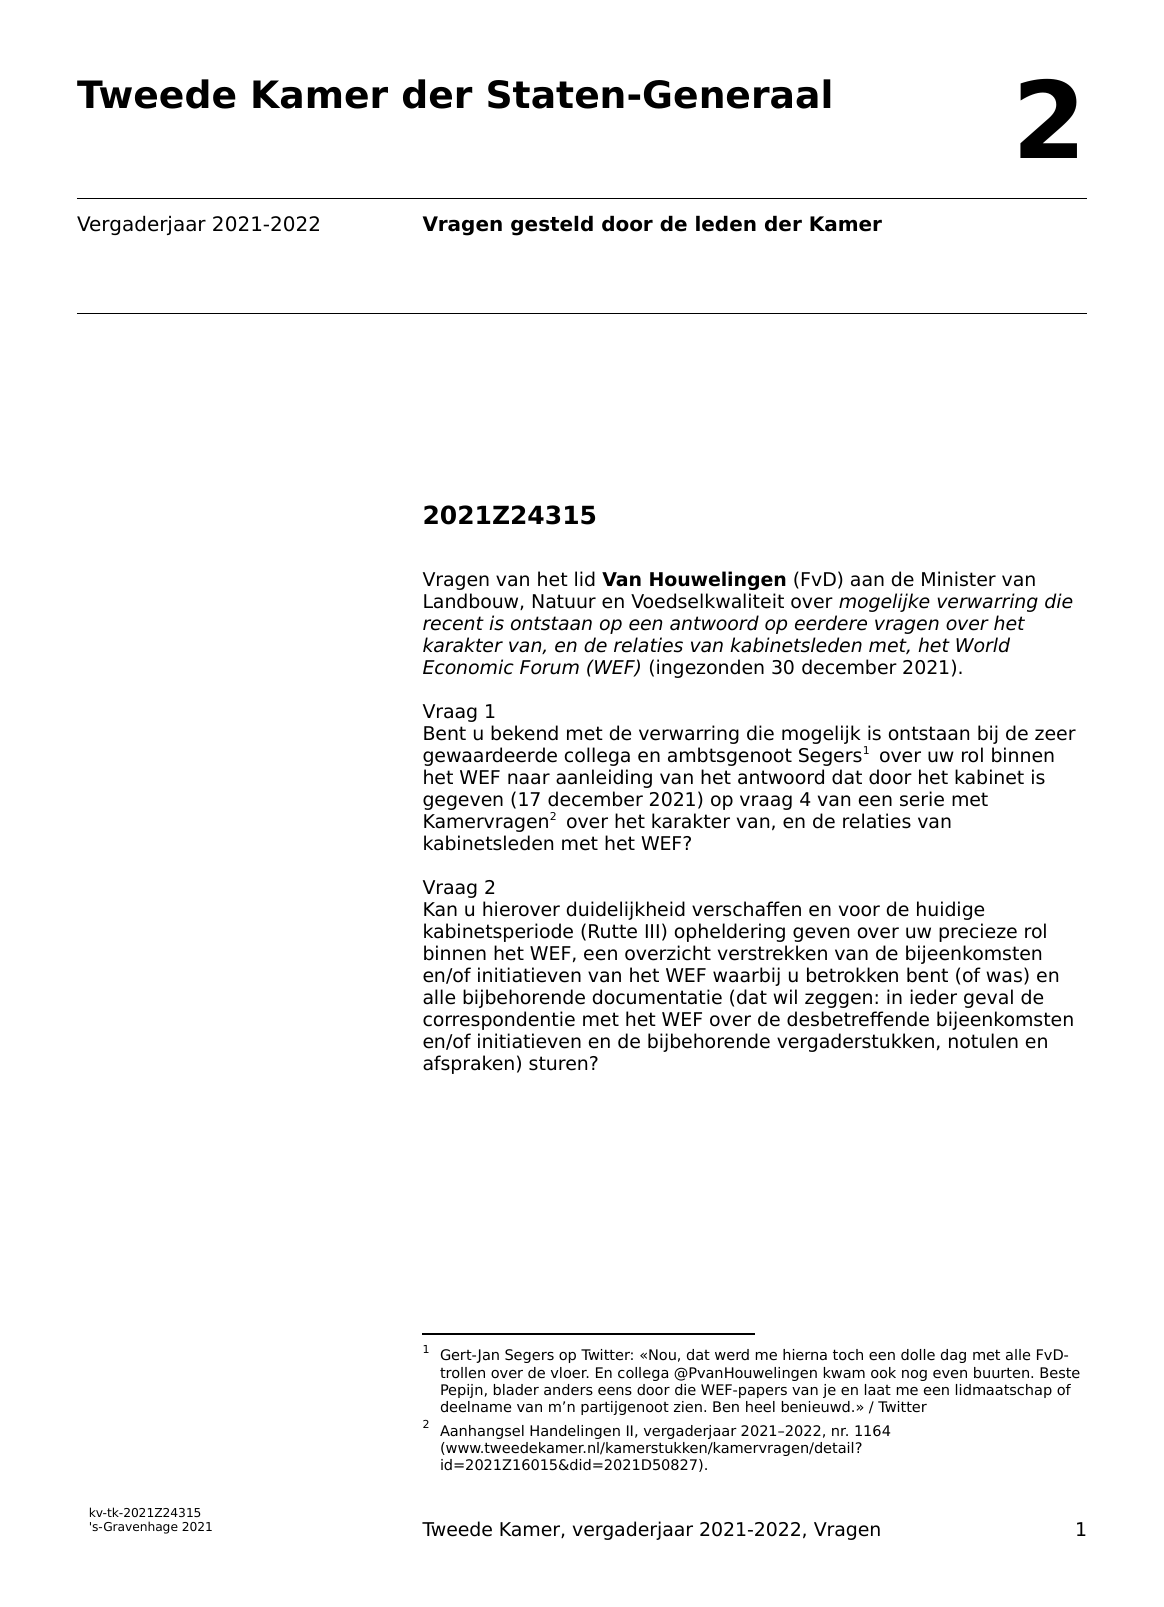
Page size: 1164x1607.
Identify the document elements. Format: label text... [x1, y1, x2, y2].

text Kan u hierover duidelijkheid verschaffen en voor de huidige kabinetsperiode (Rutte III) opheldering geven over uw precieze rol binnen het WEF, een overzicht verstrekken van de bijeenkomsten en/of initiatieven van het WEF waarbij u betrokken bent (of was) en alle bijbehorende documentatie (dat wil zeggen: in ieder geval de correspondentie met het WEF over de desbetreffende bijeenkomsten en/of initiatieven en de bijbehorende vergaderstukken, notulen en afspraken) sturen? [422, 899, 1087, 1075]
text Gert-Jan Segers op Twitter: «Nou, dat werd me hierna toch een dolle dag met alle FvD-trollen over de vloer. En collega @PvanHouwelingen kwam ook nog even buurten. Beste Pepijn, blader anders eens door die WEF-papers van je en laat me een lidmaatschap of deelname van m’n partijgenoot zien. Ben heel benieuwd.» / Twitter [422, 1343, 1087, 1416]
text kv-tk-2021Z24315 [88, 1506, 323, 1520]
text 's-Gravenhage 2021 [88, 1520, 323, 1534]
table_cell Vragen gesteld door de leden der Kamer [422, 199, 1087, 313]
text Vraag 2 [422, 877, 1087, 899]
text 2021Z24315 [422, 501, 1087, 531]
table_header Tweede Kamer der Staten-Generaal [77, 59, 886, 198]
table_cell Vergaderjaar 2021-2022 [77, 199, 422, 313]
table_header 2 [886, 59, 1087, 198]
text Vragen van het lid Van Houwelingen (FvD) aan de Minister van Landbouw, Natuur en Voedselkwaliteit over mogelijke verwarring die recent is ontstaan op een antwoord op eerdere vragen over het karakter van, en de relaties van kabinetsleden met, het World Economic Forum (WEF) (ingezonden 30 december 2021). [422, 569, 1087, 679]
text Aanhangsel Handelingen II, vergaderjaar 2021–2022, nr. 1164 (www.tweedekamer.nl/kamerstukken/kamervragen/detail?id=2021Z16015&did=2021D50827). [422, 1418, 1087, 1474]
text Bent u bekend met de verwarring die mogelijk is ontstaan bij de zeer gewaardeerde collega en ambtsgenoot Segers over uw rol binnen het WEF naar aanleiding van het antwoord dat door het kabinet is gegeven (17 december 2021) op vraag 4 van een serie met Kamervragen over het karakter van, en de relaties van kabinetsleden met het WEF? [422, 723, 1087, 855]
text Vraag 1 [422, 701, 1087, 723]
